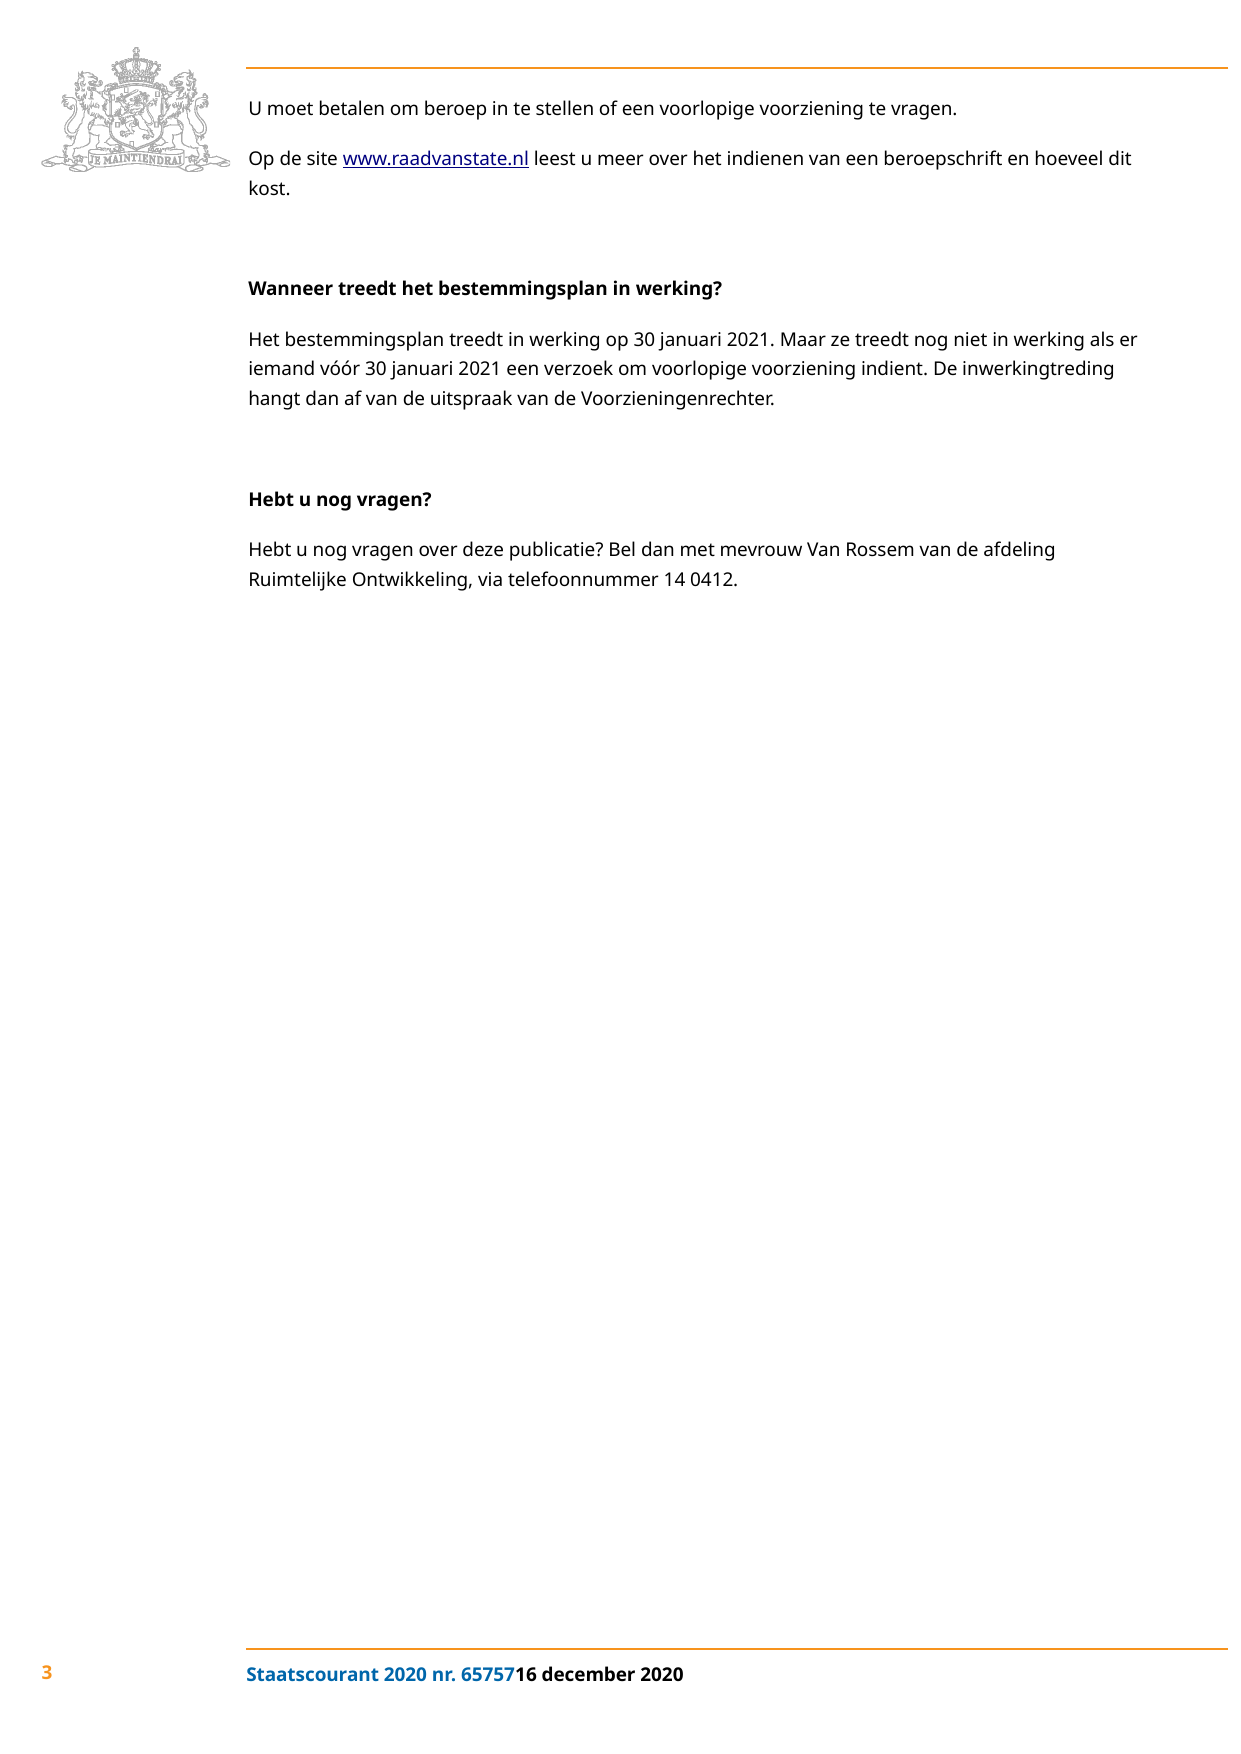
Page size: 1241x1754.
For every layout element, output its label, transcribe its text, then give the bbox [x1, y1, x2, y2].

picture [41, 47, 231, 172]
text Op de site www.raadvanstate.nl leest u meer over het indienen van een beroepschrift en hoeveel dit kost. [248, 145, 1152, 201]
text Hebt u nog vragen? [248, 486, 1152, 512]
text Hebt u nog vragen over deze publicatie? Bel dan met mevrouw Van Rossem van de afdeling Ruimtelijke Ontwikkeling, via telefoonnummer 14 0412. [248, 536, 1152, 592]
text U moet betalen om beroep in te stellen of een voorlopige voorziening te vragen. [248, 95, 1152, 121]
text Het bestemmingsplan treedt in werking op 30 januari 2021. Maar ze treedt nog niet in werking als er iemand vóór 30 januari 2021 een verzoek om voorlopige voorziening indient. De inwerkingtreding hangt dan af van de uitspraak van de Voorzieningenrechter. [248, 326, 1152, 411]
text Wanneer treedt het bestemmingsplan in werking? [248, 276, 1152, 301]
